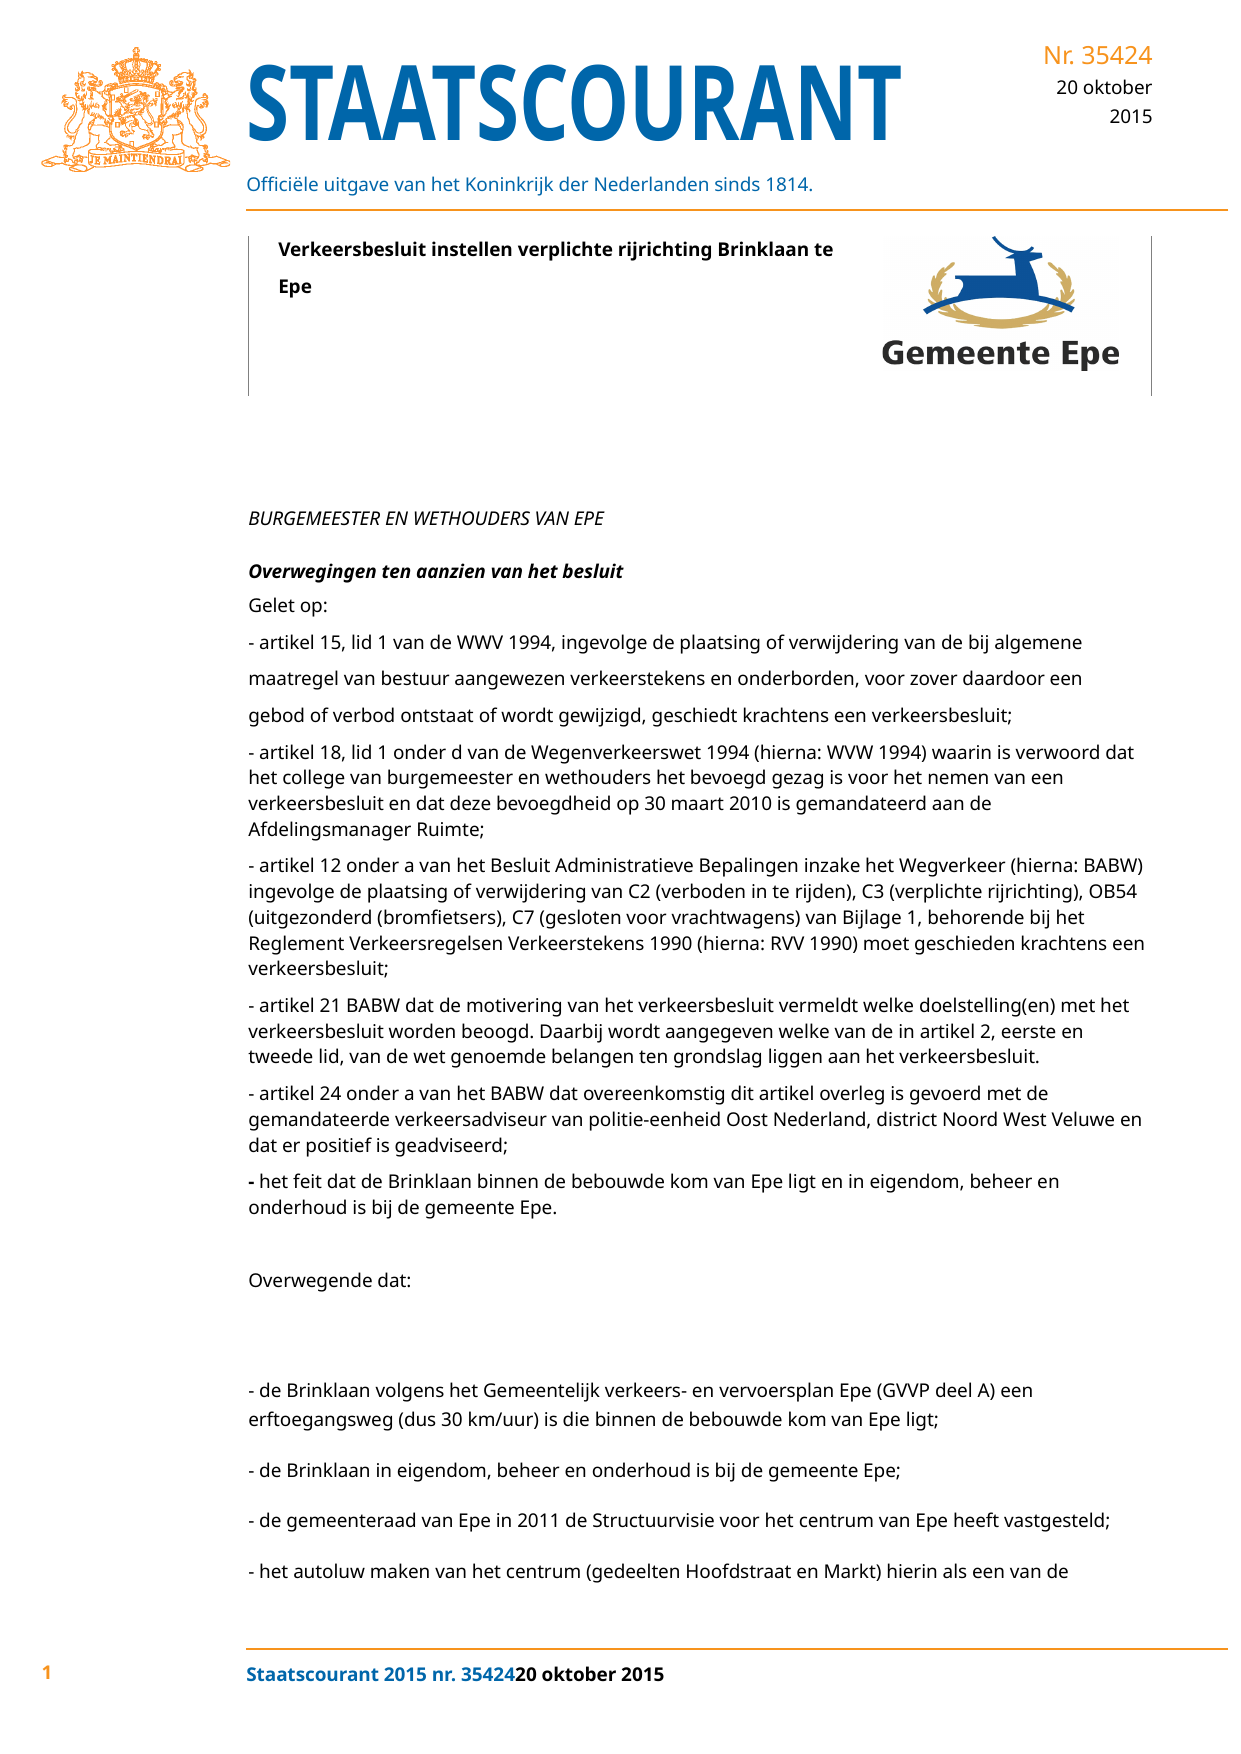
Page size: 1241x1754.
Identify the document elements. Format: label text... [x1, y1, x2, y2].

table_header Verkeersbesluit instellen verplichte rijrichting Brinklaan te Epe [249, 236, 850, 396]
text Overwegingen ten aanzien van het besluit [248, 558, 1152, 584]
text - artikel 15, lid 1 van de WWV 1994, ingevolge de plaatsing of verwijdering van de bij algemene [248, 629, 1152, 654]
text - artikel 21 BABW dat de motivering van het verkeersbesluit vermeldt welke doelstelling(en) met het verkeersbesluit worden beoogd. Daarbij wordt aangegeven welke van de in artikel 2, eerste en tweede lid, van de wet genoemde belangen ten grondslag liggen aan het verkeersbesluit. [248, 992, 1152, 1069]
text Overwegende dat: [248, 1268, 1152, 1293]
text maatregel van bestuur aangewezen verkeerstekens en onderborden, voor zover daardoor een [248, 666, 1152, 691]
table_header [850, 236, 1151, 396]
text - de Brinklaan volgens het Gemeentelijk verkeers- en vervoersplan Epe (GVVP deel A) een erftoegangsweg (dus 30 km/uur) is die binnen de bebouwde kom van Epe ligt; [248, 1377, 1152, 1432]
text - artikel 18, lid 1 onder d van de Wegenverkeerswet 1994 (hierna: WVW 1994) waarin is verwoord dat het college van burgemeester en wethouders het bevoegd gezag is voor het nemen van een verkeersbesluit en dat deze bevoegdheid op 30 maart 2010 is gemandateerd aan de Afdelingsmanager Ruimte; [248, 739, 1152, 842]
text - artikel 12 onder a van het Besluit Administratieve Bepalingen inzake het Wegverkeer (hierna: BABW) ingevolge de plaatsing of verwijdering van C2 (verboden in te rijden), C3 (verplichte rijrichting), OB54 (uitgezonderd (bromfietsers), C7 (gesloten voor vrachtwagens) van Bijlage 1, behorende bij het Reglement Verkeersregelsen Verkeerstekens 1990 (hierna: RVV 1990) moet geschieden krachtens een verkeersbesluit; [248, 853, 1152, 981]
text gebod of verbod ontstaat of wordt gewijzigd, geschiedt krachtens een verkeersbesluit; [248, 702, 1152, 728]
text BURGEMEESTER EN WETHOUDERS VAN EPE [248, 505, 1152, 531]
picture [41, 47, 231, 172]
picture [882, 236, 1119, 371]
text - het autoluw maken van het centrum (gedeelten Hoofdstraat en Markt) hierin als een van de [248, 1558, 1152, 1583]
text - de gemeenteraad van Epe in 2011 de Structuurvisie voor het centrum van Epe heeft vastgesteld; [248, 1507, 1152, 1533]
text - de Brinklaan in eigendom, beheer en onderhoud is bij de gemeente Epe; [248, 1457, 1152, 1483]
text Gelet op: [248, 592, 1152, 618]
text - artikel 24 onder a van het BABW dat overeenkomstig dit artikel overleg is gevoerd met de gemandateerde verkeersadviseur van politie-eenheid Oost Nederland, district Noord West Veluwe en dat er positief is geadviseerd; [248, 1080, 1152, 1158]
text - het feit dat de Brinklaan binnen de bebouwde kom van Epe ligt en in eigendom, beheer en onderhoud is bij de gemeente Epe. [248, 1168, 1152, 1220]
